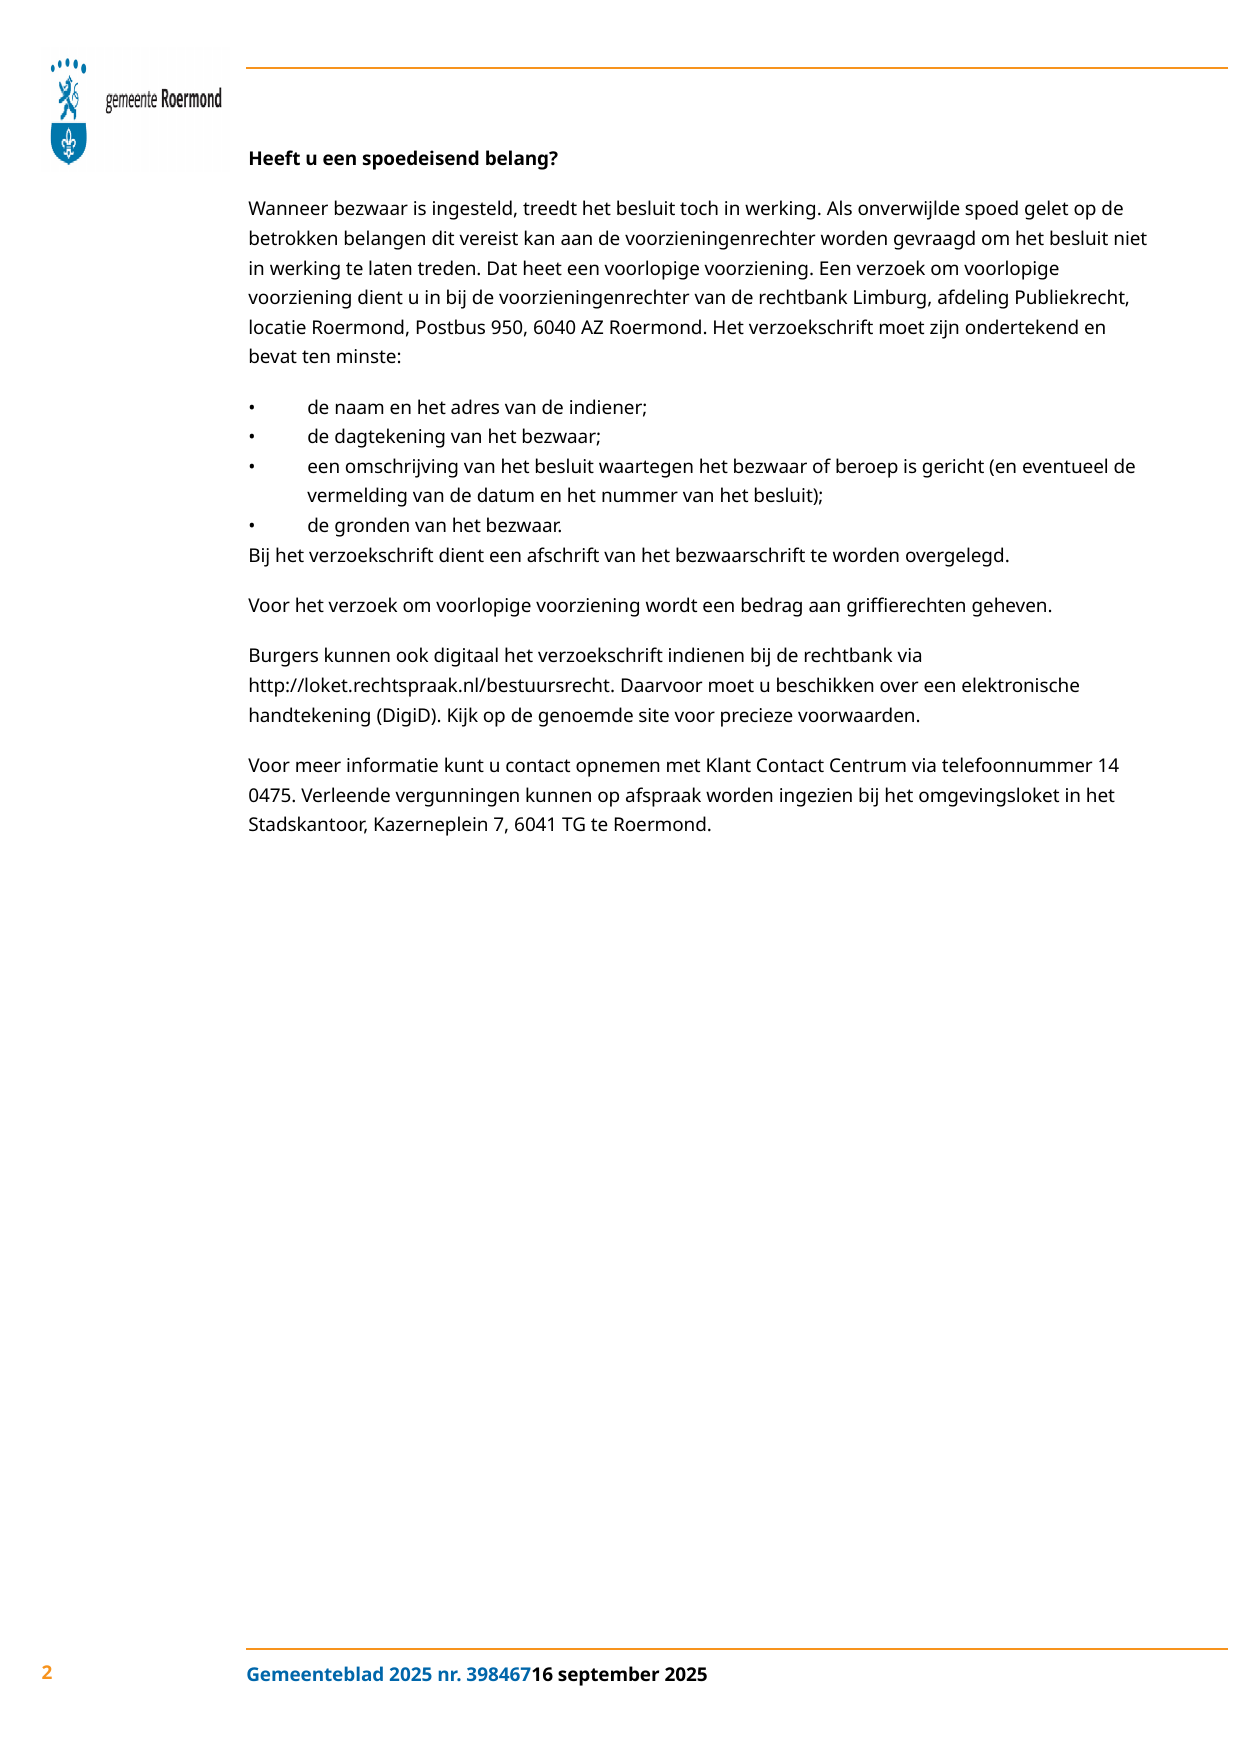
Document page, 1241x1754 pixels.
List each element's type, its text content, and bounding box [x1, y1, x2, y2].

list de dagtekening van het bezwaar; [248, 423, 1152, 449]
list de naam en het adres van de indiener; [248, 394, 1152, 420]
picture [41, 47, 231, 172]
text Bij het verzoekschrift dient een afschrift van het bezwaarschrift te worden overgelegd. [248, 542, 1152, 568]
text Voor meer informatie kunt u contact opnemen met Klant Contact Centrum via telefoonnummer 14 0475. Verleende vergunningen kunnen op afspraak worden ingezien bij het omgevingsloket in het Stadskantoor, Kazerneplein 7, 6041 TG te Roermond. [248, 752, 1152, 837]
list een omschrijving van het besluit waartegen het bezwaar of beroep is gericht (en eventueel de vermelding van de datum en het nummer van het besluit); [248, 453, 1152, 508]
text Heeft u een spoedeisend belang? [248, 145, 1152, 171]
text Voor het verzoek om voorlopige voorziening wordt een bedrag aan griffierechten geheven. [248, 592, 1152, 618]
list de gronden van het bezwaar. [248, 512, 1152, 538]
text Wanneer bezwaar is ingesteld, treedt het besluit toch in werking. Als onverwijlde spoed gelet op de betrokken belangen dit vereist kan aan de voorzieningenrechter worden gevraagd om het besluit niet in werking te laten treden. Dat heet een voorlopige voorziening. Een verzoek om voorlopige voorziening dient u in bij de voorzieningenrechter van de rechtbank Limburg, afdeling Publiekrecht, locatie Roermond, Postbus 950, 6040 AZ Roermond. Het verzoekschrift moet zijn ondertekend en bevat ten minste: [248, 196, 1152, 369]
text Burgers kunnen ook digitaal het verzoekschrift indienen bij de rechtbank via http://loket.rechtspraak.nl/bestuursrecht. Daarvoor moet u beschikken over een elektronische handtekening (DigiD). Kijk op de genoemde site voor precieze voorwaarden. [248, 643, 1152, 728]
